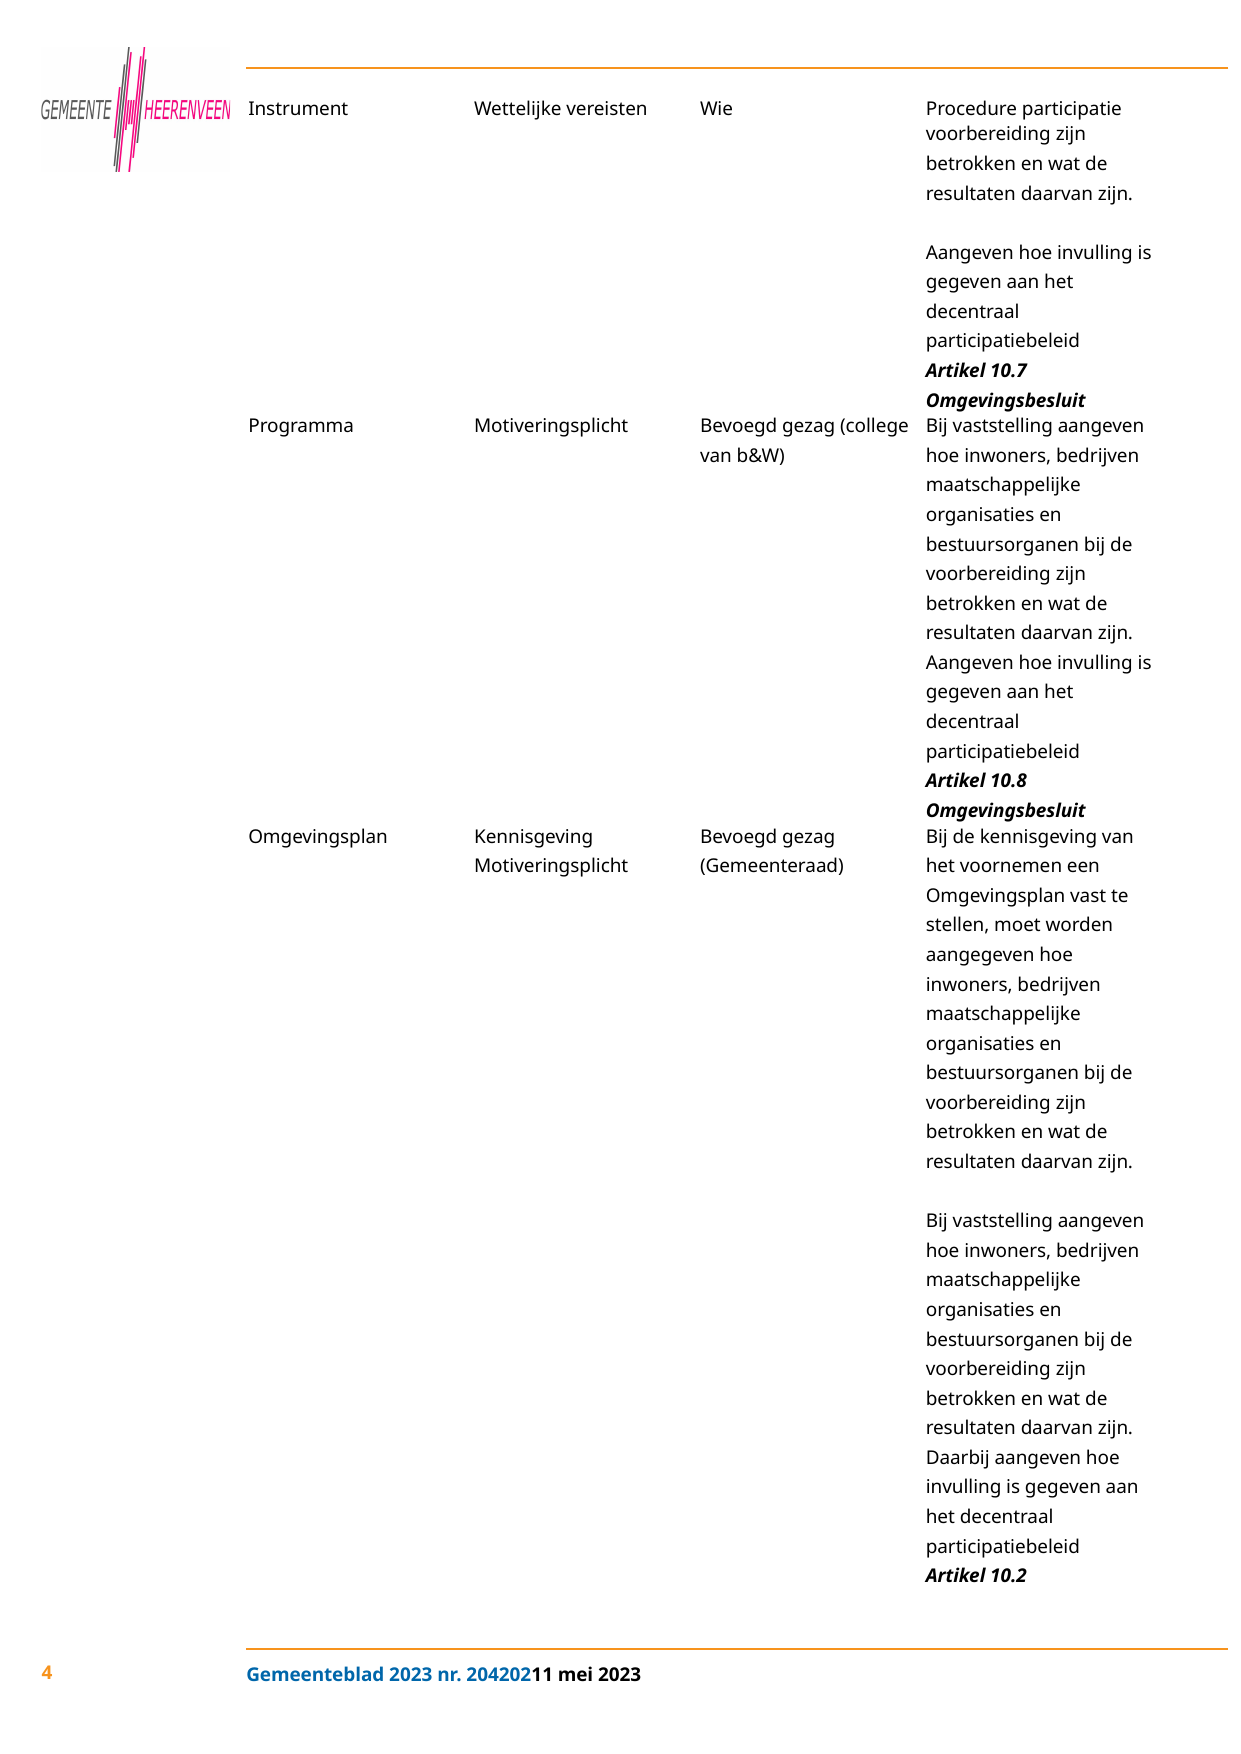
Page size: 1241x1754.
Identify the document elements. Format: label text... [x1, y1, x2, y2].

table_header Wie [700, 95, 926, 121]
table_header Procedure participatie [926, 95, 1152, 121]
table_cell [248, 121, 474, 412]
table_cell Bij vaststelling aangeven hoe inwoners, bedrijven maatschappelijke organisaties en bestuursorganen bij de voorbereiding zijn betrokken en wat de resultaten daarvan zijn. Aangeven hoe invulling is gegeven aan het decentraal participatiebeleid Artikel 10.8 Omgevingsbesluit [926, 413, 1152, 823]
table_cell Omgevingsplan [248, 823, 474, 1588]
table_cell Motiveringsplicht [474, 413, 700, 823]
table_cell voorbereiding zijn betrokken en wat de resultaten daarvan zijn. Aangeven hoe invulling is gegeven aan het decentraal participatiebeleid Artikel 10.7 Omgevingsbesluit [926, 121, 1152, 412]
table_cell Bij de kennisgeving van het voornemen een Omgevingsplan vast te stellen, moet worden aangegeven hoe inwoners, bedrijven maatschappelijke organisaties en bestuursorganen bij de voorbereiding zijn betrokken en wat de resultaten daarvan zijn. Bij vaststelling aangeven hoe inwoners, bedrijven maatschappelijke organisaties en bestuursorganen bij de voorbereiding zijn betrokken en wat de resultaten daarvan zijn. Daarbij aangeven hoe invulling is gegeven aan het decentraal participatiebeleid Artikel 10.2 [926, 823, 1152, 1588]
table_cell Kennisgeving Motiveringsplicht [474, 823, 700, 1588]
table_cell [700, 121, 926, 412]
picture [41, 47, 231, 172]
table_cell [474, 121, 700, 412]
table_header Wettelijke vereisten [474, 95, 700, 121]
table_cell Bevoegd gezag (college van b&W) [700, 413, 926, 823]
table_header Instrument [248, 95, 474, 121]
table_cell Bevoegd gezag (Gemeenteraad) [700, 823, 926, 1588]
table_cell Programma [248, 413, 474, 823]
